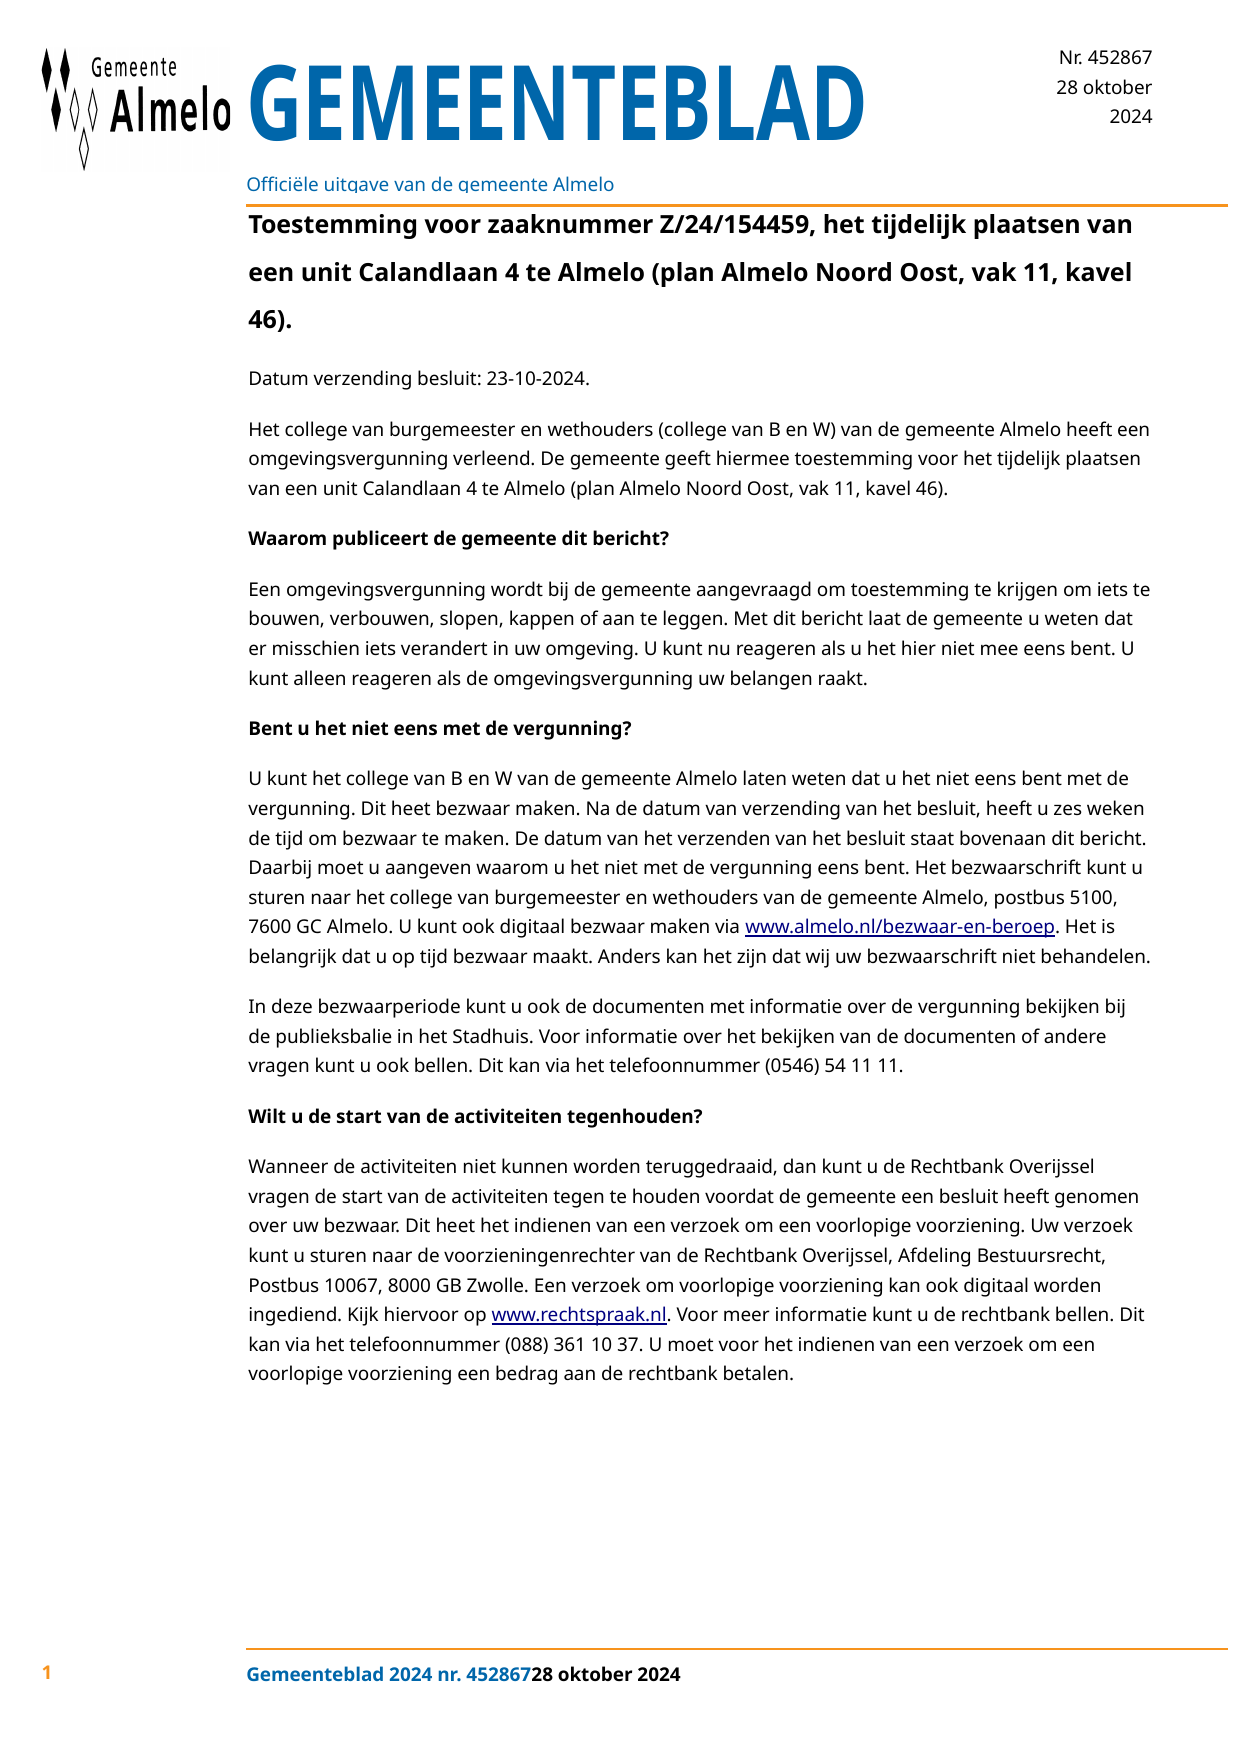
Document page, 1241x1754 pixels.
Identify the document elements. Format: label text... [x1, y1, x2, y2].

text In deze bezwaarperiode kunt u ook de documenten met informatie over de vergunning bekijken bij de publieksbalie in het Stadhuis. Voor informatie over het bekijken van de documenten of andere vragen kunt u ook bellen. Dit kan via het telefoonnummer (0546) 54 11 11. [248, 993, 1152, 1078]
text Bent u het niet eens met de vergunning? [248, 715, 1152, 741]
text Wilt u de start van de activiteiten tegenhouden? [248, 1103, 1152, 1129]
text Waarom publiceert de gemeente dit bericht? [248, 526, 1152, 551]
text U kunt het college van B en W van de gemeente Almelo laten weten dat u het niet eens bent met de vergunning. Dit heet bezwaar maken. Na de datum van verzending van het besluit, heeft u zes weken de tijd om bezwaar te maken. De datum van het verzenden van het besluit staat bovenaan dit bericht. Daarbij moet u aangeven waarom u het niet met de vergunning eens bent. Het bezwaarschrift kunt u sturen naar het college van burgemeester en wethouders van de gemeente Almelo, postbus 5100, 7600 GC Almelo. U kunt ook digitaal bezwaar maken via www.almelo.nl/bezwaar-en-beroep. Het is belangrijk dat u op tijd bezwaar maakt. Anders kan het zijn dat wij uw bezwaarschrift niet behandelen. [248, 766, 1152, 969]
text Het college van burgemeester en wethouders (college van B en W) van de gemeente Almelo heeft een omgevingsvergunning verleend. De gemeente geeft hiermee toestemming voor het tijdelijk plaatsen van een unit Calandlaan 4 te Almelo (plan Almelo Noord Oost, vak 11, kavel 46). [248, 416, 1152, 501]
text Wanneer de activiteiten niet kunnen worden teruggedraaid, dan kunt u de Rechtbank Overijssel vragen de start van de activiteiten tegen te houden voordat de gemeente een besluit heeft genomen over uw bezwaar. Dit heet het indienen van een verzoek om een voorlopige voorziening. Uw verzoek kunt u sturen naar de voorzieningenrechter van de Rechtbank Overijssel, Afdeling Bestuursrecht, Postbus 10067, 8000 GB Zwolle. Een verzoek om voorlopige voorziening kan ook digitaal worden ingediend. Kijk hiervoor op www.rechtspraak.nl. Voor meer informatie kunt u de rechtbank bellen. Dit kan via het telefoonnummer (088) 361 10 37. U moet voor het indienen van een verzoek om een voorlopige voorziening een bedrag aan de rechtbank betalen. [248, 1153, 1152, 1386]
text Toestemming voor zaaknummer Z/24/154459, het tijdelijk plaatsen van een unit Calandlaan 4 te Almelo (plan Almelo Noord Oost, vak 11, kavel 46). [248, 207, 1152, 336]
text Datum verzending besluit: 23-10-2024. [248, 366, 1152, 391]
text Een omgevingsvergunning wordt bij de gemeente aangevraagd om toestemming te krijgen om iets te bouwen, verbouwen, slopen, kappen of aan te leggen. Met dit bericht laat de gemeente u weten dat er misschien iets verandert in uw omgeving. U kunt nu reageren als u het hier niet mee eens bent. U kunt alleen reageren als de omgevingsvergunning uw belangen raakt. [248, 576, 1152, 690]
picture [41, 47, 231, 172]
